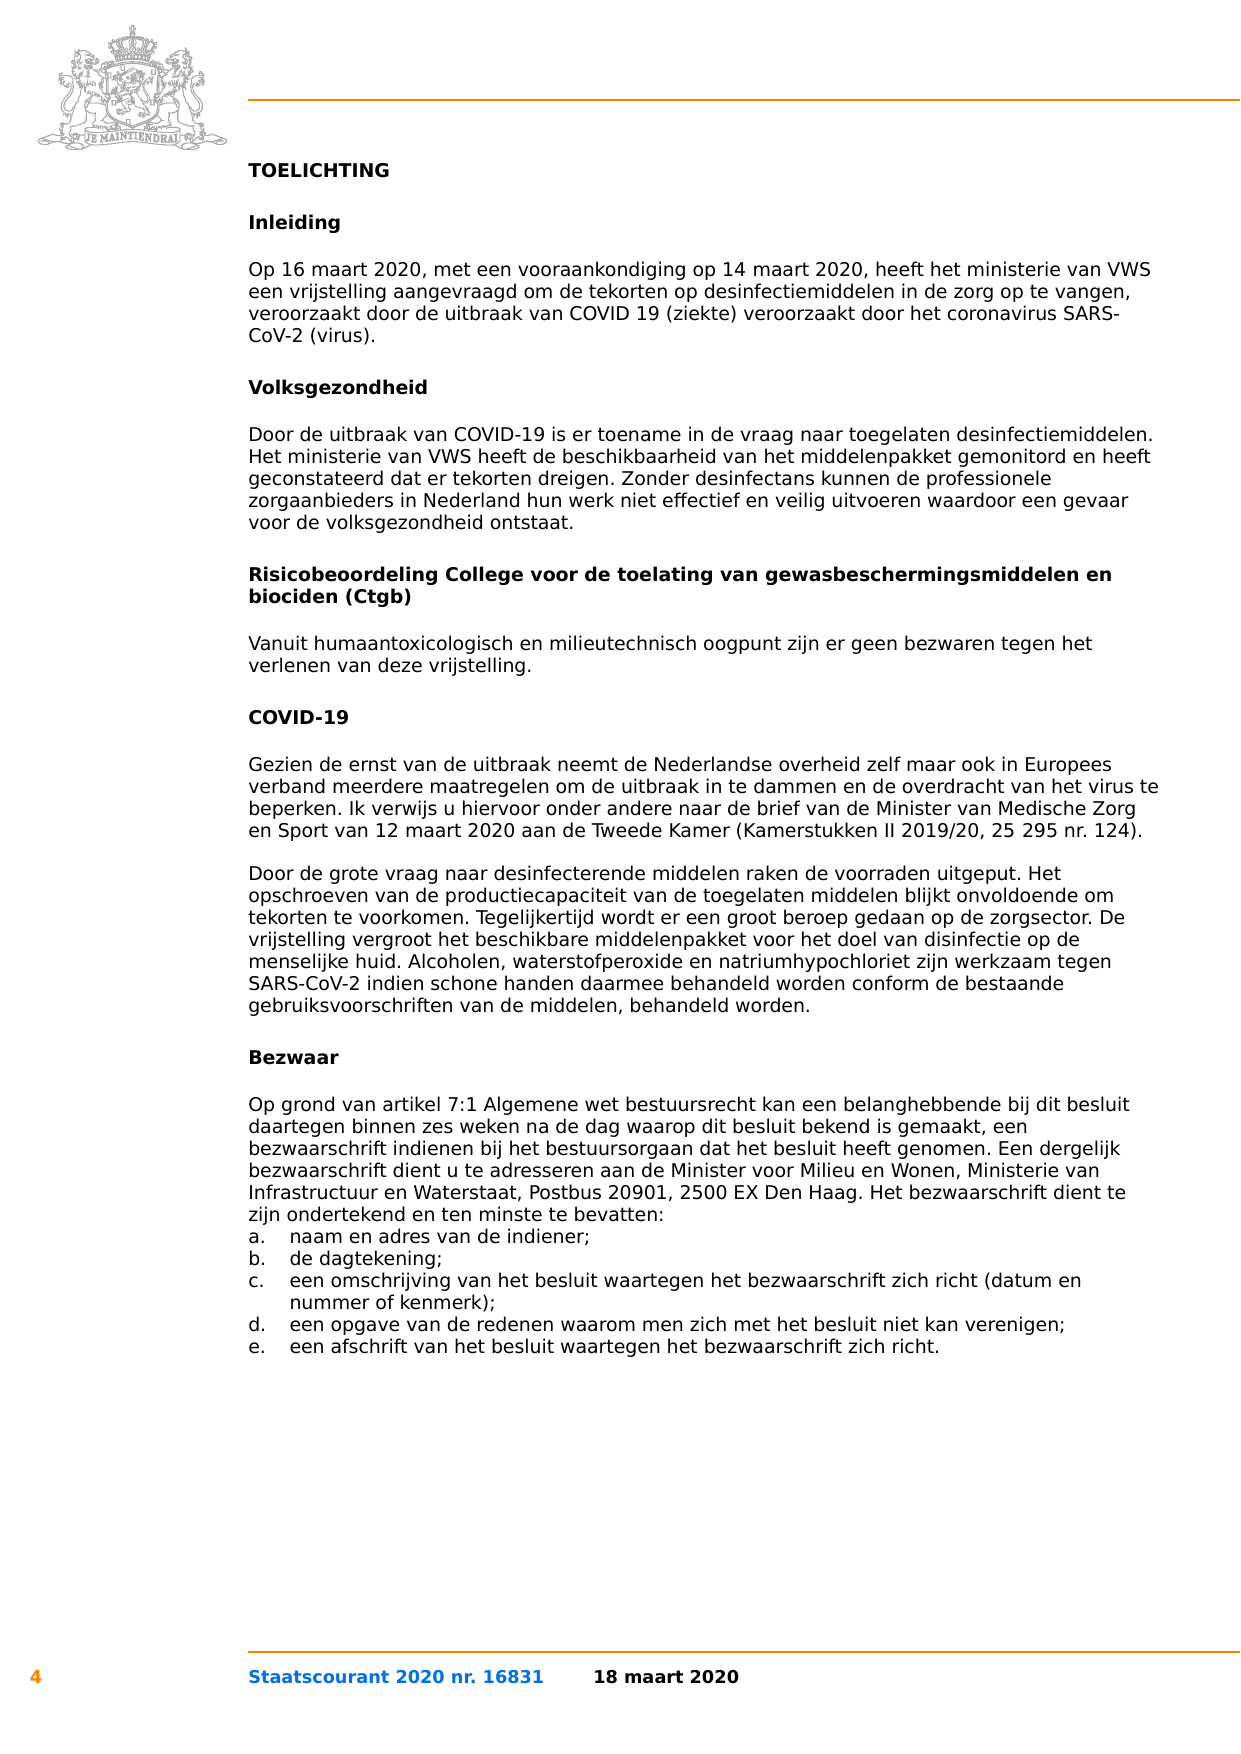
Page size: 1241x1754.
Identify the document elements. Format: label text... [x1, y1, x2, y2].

subtitle Inleiding [248, 212, 1163, 234]
text e. een afschrift van het besluit waartegen het bezwaarschrift zich richt. [248, 1336, 1163, 1358]
text Door de grote vraag naar desinfecterende middelen raken de voorraden uitgeput. Het opschroeven van de productiecapaciteit van de toegelaten middelen blijkt onvoldoende om tekorten te voorkomen. Tegelijkertijd wordt er een groot beroep gedaan op de zorgsector. De vrijstelling vergroot het beschikbare middelenpakket voor het doel van disinfectie op de menselijke huid. Alcoholen, waterstofperoxide en natriumhypochloriet zijn werkzaam tegen SARS-CoV-2 indien schone handen daarmee behandeld worden conform de bestaande gebruiksvoorschriften van de middelen, behandeld worden. [248, 863, 1163, 1017]
text Gezien de ernst van de uitbraak neemt de Nederlandse overheid zelf maar ook in Europees verband meerdere maatregelen om de uitbraak in te dammen en de overdracht van het virus te beperken. Ik verwijs u hiervoor onder andere naar de brief van de Minister van Medische Zorg en Sport van 12 maart 2020 aan de Tweede Kamer (Kamerstukken II 2019/20, 25 295 nr. 124). [248, 753, 1163, 841]
subtitle COVID-19 [248, 707, 1163, 728]
subtitle Volksgezondheid [248, 377, 1163, 399]
subtitle TOELICHTING [248, 160, 1163, 182]
subtitle Risicobeoordeling College voor de toelating van gewasbeschermingsmiddelen en biociden (Ctgb) [248, 564, 1163, 608]
subtitle Bezwaar [248, 1047, 1163, 1069]
picture [38, 25, 227, 150]
text a. naam en adres van de indiener; [248, 1226, 1163, 1248]
text Op 16 maart 2020, met een vooraankondiging op 14 maart 2020, heeft het ministerie van VWS een vrijstelling aangevraagd om de tekorten op desinfectiemiddelen in de zorg op te vangen, veroorzaakt door de uitbraak van COVID 19 (ziekte) veroorzaakt door het coronavirus SARS-CoV-2 (virus). [248, 259, 1163, 347]
text Vanuit humaantoxicologisch en milieutechnisch oogpunt zijn er geen bezwaren tegen het verlenen van deze vrijstelling. [248, 633, 1163, 677]
text d. een opgave van de redenen waarom men zich met het besluit niet kan verenigen; [248, 1314, 1163, 1336]
text b. de dagtekening; [248, 1248, 1163, 1270]
text Op grond van artikel 7:1 Algemene wet bestuursrecht kan een belanghebbende bij dit besluit daartegen binnen zes weken na de dag waarop dit besluit bekend is gemaakt, een bezwaarschrift indienen bij het bestuursorgaan dat het besluit heeft genomen. Een dergelijk bezwaarschrift dient u te adresseren aan de Minister voor Milieu en Wonen, Ministerie van Infrastructuur en Waterstaat, Postbus 20901, 2500 EX Den Haag. Het bezwaarschrift dient te zijn ondertekend en ten minste te bevatten: [248, 1094, 1163, 1226]
text c. een omschrijving van het besluit waartegen het bezwaarschrift zich richt (datum en nummer of kenmerk); [248, 1270, 1163, 1314]
text Door de uitbraak van COVID-19 is er toename in de vraag naar toegelaten desinfectiemiddelen. Het ministerie van VWS heeft de beschikbaarheid van het middelenpakket gemonitord en heeft geconstateerd dat er tekorten dreigen. Zonder desinfectans kunnen de professionele zorgaanbieders in Nederland hun werk niet effectief en veilig uitvoeren waardoor een gevaar voor de volksgezondheid ontstaat. [248, 424, 1163, 534]
